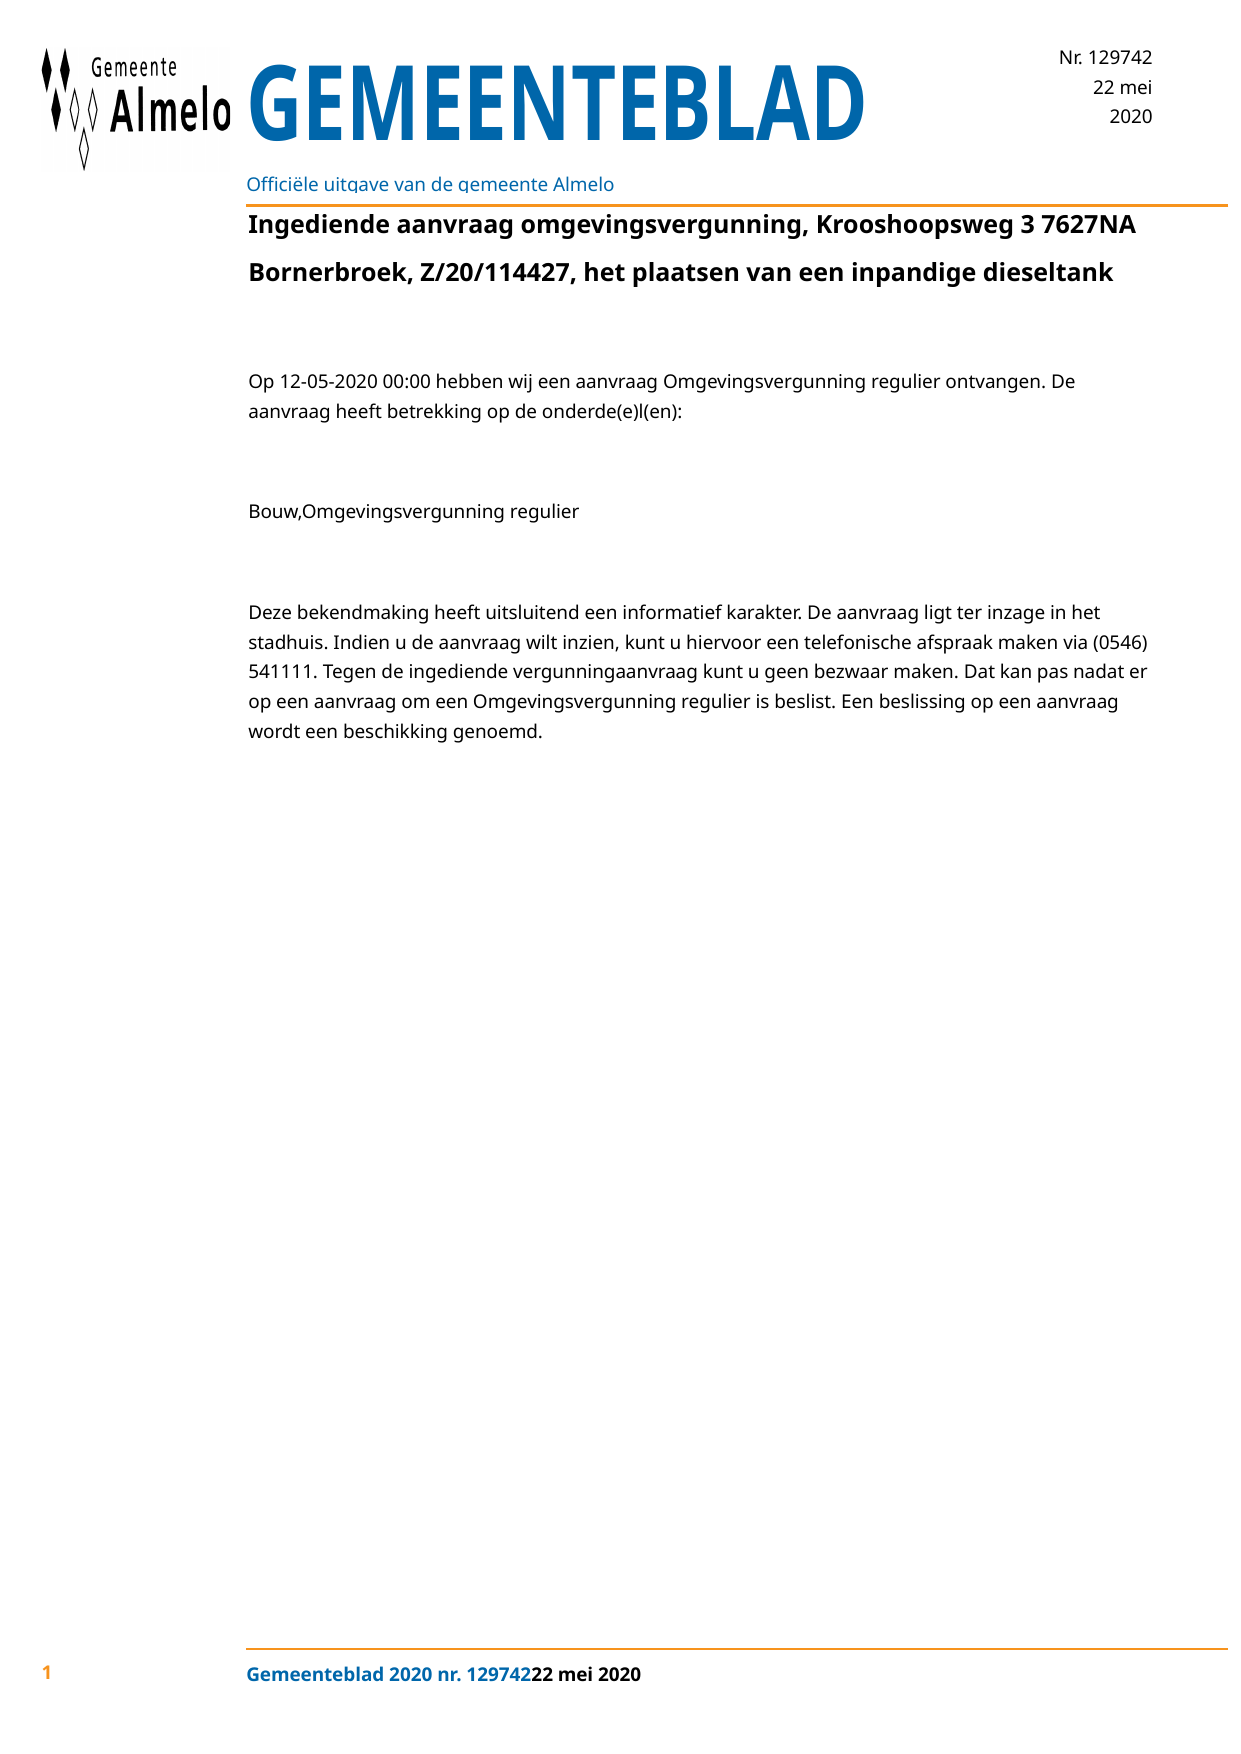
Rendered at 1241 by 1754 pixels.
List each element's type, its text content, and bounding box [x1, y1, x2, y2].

text Deze bekendmaking heeft uitsluitend een informatief karakter. De aanvraag ligt ter inzage in het stadhuis. Indien u de aanvraag wilt inzien, kunt u hiervoor een telefonische afspraak maken via (0546) 541111. Tegen de ingediende vergunningaanvraag kunt u geen bezwaar maken. Dat kan pas nadat er op een aanvraag om een Omgevingsvergunning regulier is beslist. Een beslissing op een aanvraag wordt een beschikking genoemd. [248, 599, 1152, 744]
text Bouw,Omgevingsvergunning regulier [248, 499, 1152, 524]
picture [41, 47, 231, 172]
text Ingediende aanvraag omgevingsvergunning, Krooshoopsweg 3 7627NA Bornerbroek, Z/20/114427, het plaatsen van een inpandige dieseltank [248, 207, 1152, 288]
text Op 12-05-2020 00:00 hebben wij een aanvraag Omgevingsvergunning regulier ontvangen. De aanvraag heeft betrekking op de onderde(e)l(en): [248, 368, 1152, 424]
